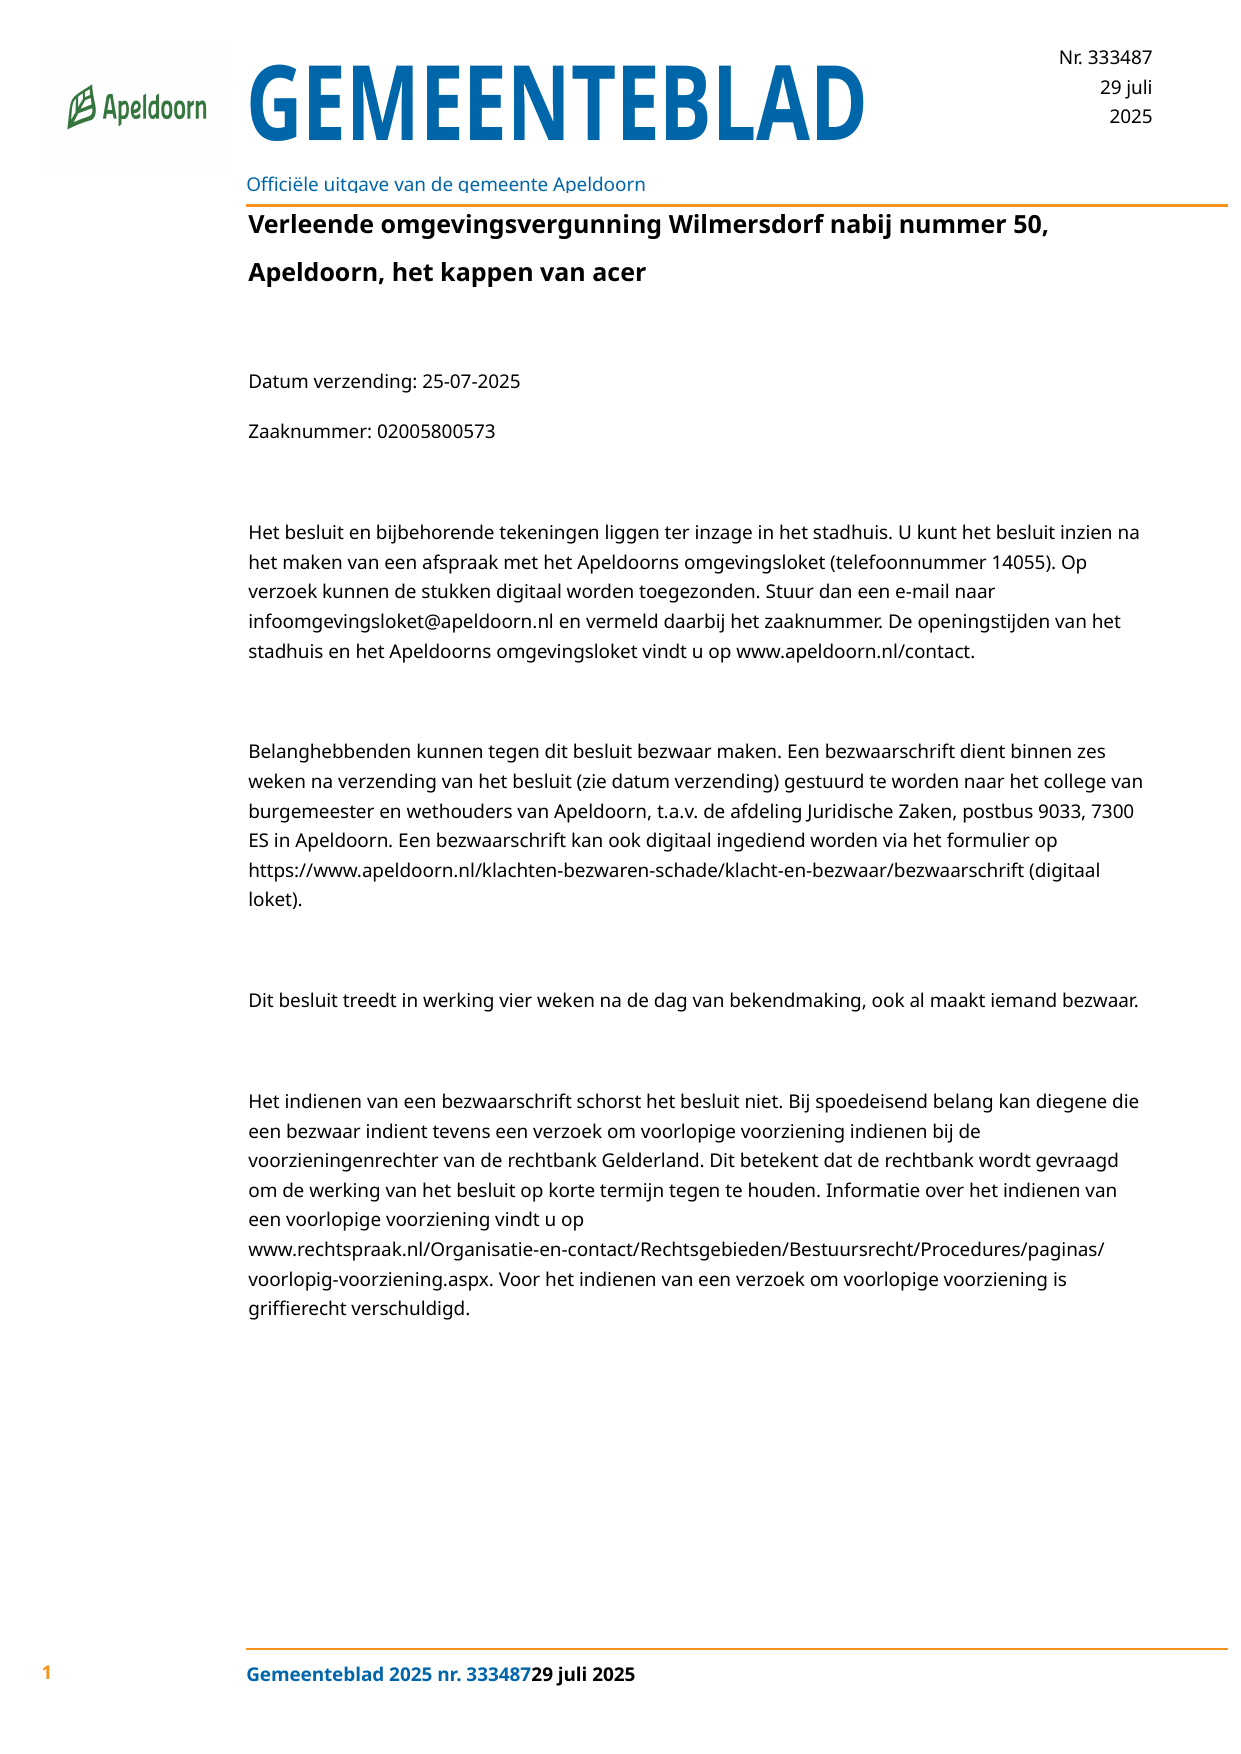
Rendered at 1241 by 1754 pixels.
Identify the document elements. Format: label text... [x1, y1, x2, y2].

text Verleende omgevingsvergunning Wilmersdorf nabij nummer 50, Apeldoorn, het kappen van acer [248, 207, 1152, 288]
text Dit besluit treedt in werking vier weken na de dag van bekendmaking, ook al maakt iemand bezwaar. [248, 987, 1152, 1013]
text Het indienen van een bezwaarschrift schorst het besluit niet. Bij spoedeisend belang kan diegene die een bezwaar indient tevens een verzoek om voorlopige voorziening indienen bij de voorzieningenrechter van de rechtbank Gelderland. Dit betekent dat de rechtbank wordt gevraagd om de werking van het besluit op korte termijn tegen te houden. Informatie over het indienen van een voorlopige voorziening vindt u op www.rechtspraak.nl/Organisatie-en-contact/Rechtsgebieden/Bestuursrecht/Procedures/paginas/voorlopig-voorziening.aspx. Voor het indienen van een verzoek om voorlopige voorziening is griffierecht verschuldigd. [248, 1088, 1152, 1321]
text Zaaknummer: 02005800573 [248, 419, 1152, 444]
text Datum verzending: 25-07-2025 [248, 368, 1152, 394]
picture [41, 47, 231, 172]
text Belanghebbenden kunnen tegen dit besluit bezwaar maken. Een bezwaarschrift dient binnen zes weken na verzending van het besluit (zie datum verzending) gestuurd te worden naar het college van burgemeester en wethouders van Apeldoorn, t.a.v. de afdeling Juridische Zaken, postbus 9033, 7300 ES in Apeldoorn. Een bezwaarschrift kan ook digitaal ingediend worden via het formulier op https://www.apeldoorn.nl/klachten-bezwaren-schade/klacht-en-bezwaar/bezwaarschrift (digitaal loket). [248, 739, 1152, 912]
text Het besluit en bijbehorende tekeningen liggen ter inzage in het stadhuis. U kunt het besluit inzien na het maken van een afspraak met het Apeldoorns omgevingsloket (telefoonnummer 14055). Op verzoek kunnen de stukken digitaal worden toegezonden. Stuur dan een e-mail naar infoomgevingsloket@apeldoorn.nl en vermeld daarbij het zaaknummer. De openingstijden van het stadhuis en het Apeldoorns omgevingsloket vindt u op www.apeldoorn.nl/contact. [248, 519, 1152, 664]
